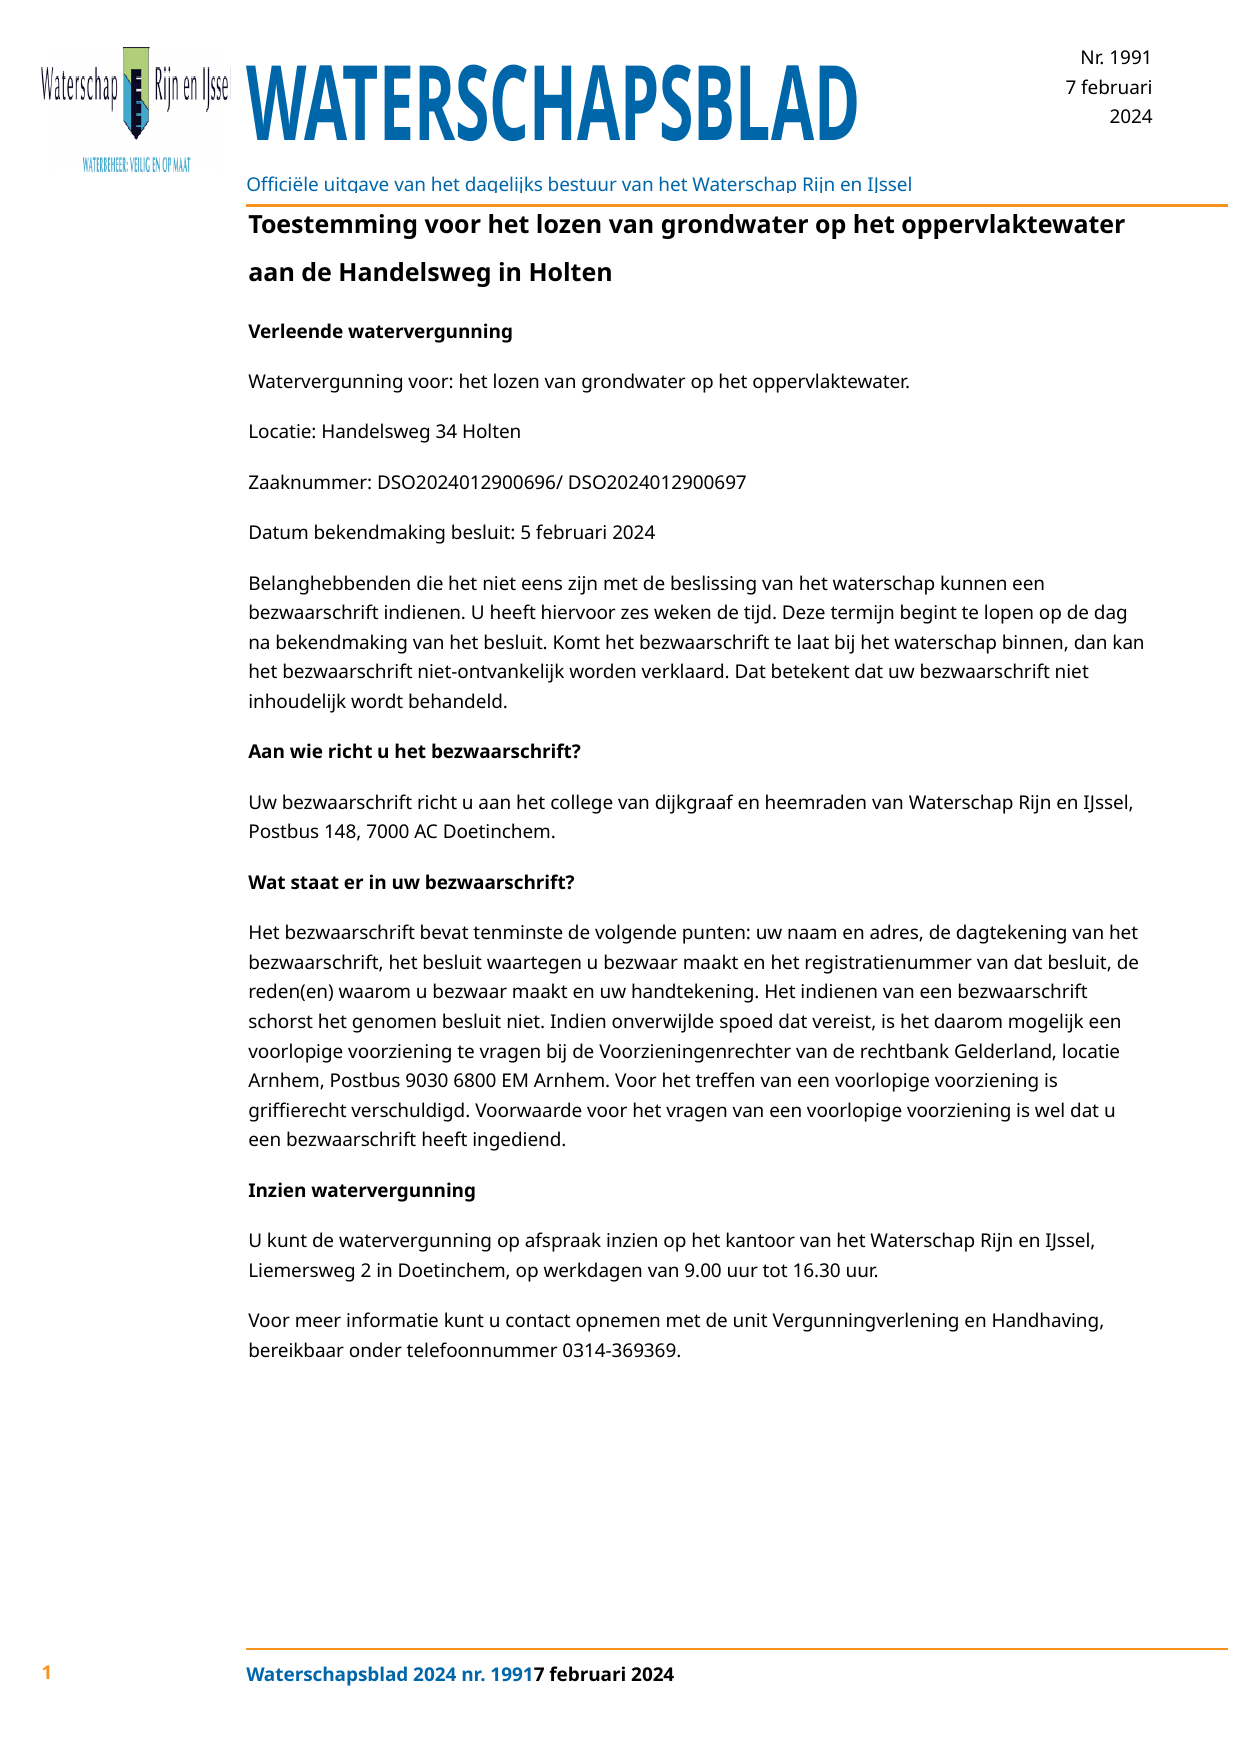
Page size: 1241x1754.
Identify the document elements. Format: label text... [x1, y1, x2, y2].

text Toestemming voor het lozen van grondwater op het oppervlaktewater aan de Handelsweg in Holten [248, 207, 1152, 288]
text Verleende watervergunning [248, 318, 1152, 344]
text Belanghebbenden die het niet eens zijn met de beslissing van het waterschap kunnen een bezwaarschrift indienen. U heeft hiervoor zes weken de tijd. Deze termijn begint te lopen op de dag na bekendmaking van het besluit. Komt het bezwaarschrift te laat bij het waterschap binnen, dan kan het bezwaarschrift niet-ontvankelijk worden verklaard. Dat betekent dat uw bezwaarschrift niet inhoudelijk wordt behandeld. [248, 570, 1152, 714]
text Zaaknummer: DSO2024012900696/ DSO2024012900697 [248, 469, 1152, 495]
text Locatie: Handelsweg 34 Holten [248, 419, 1152, 444]
text U kunt de watervergunning op afspraak inzien op het kantoor van het Waterschap Rijn en IJssel, Liemersweg 2 in Doetinchem, op werkdagen van 9.00 uur tot 16.30 uur. [248, 1227, 1152, 1283]
text Inzien watervergunning [248, 1177, 1152, 1203]
text Datum bekendmaking besluit: 5 februari 2024 [248, 519, 1152, 545]
text Watervergunning voor: het lozen van grondwater op het oppervlaktewater. [248, 368, 1152, 394]
text Uw bezwaarschrift richt u aan het college van dijkgraaf en heemraden van Waterschap Rijn en IJssel, Postbus 148, 7000 AC Doetinchem. [248, 789, 1152, 844]
text Wat staat er in uw bezwaarschrift? [248, 869, 1152, 895]
picture [41, 47, 231, 172]
text Voor meer informatie kunt u contact opnemen met de unit Vergunningverlening en Handhaving, bereikbaar onder telefoonnummer 0314-369369. [248, 1307, 1152, 1363]
text Aan wie richt u het bezwaarschrift? [248, 739, 1152, 764]
text Het bezwaarschrift bevat tenminste de volgende punten: uw naam en adres, de dagtekening van het bezwaarschrift, het besluit waartegen u bezwaar maakt en het registratienummer van dat besluit, de reden(en) waarom u bezwaar maakt en uw handtekening. Het indienen van een bezwaarschrift schorst het genomen besluit niet. Indien onverwijlde spoed dat vereist, is het daarom mogelijk een voorlopige voorziening te vragen bij de Voorzieningenrechter van de rechtbank Gelderland, locatie Arnhem, Postbus 9030 6800 EM Arnhem. Voor het treffen van een voorlopige voorziening is griffierecht verschuldigd. Voorwaarde voor het vragen van een voorlopige voorziening is wel dat u een bezwaarschrift heeft ingediend. [248, 919, 1152, 1152]
